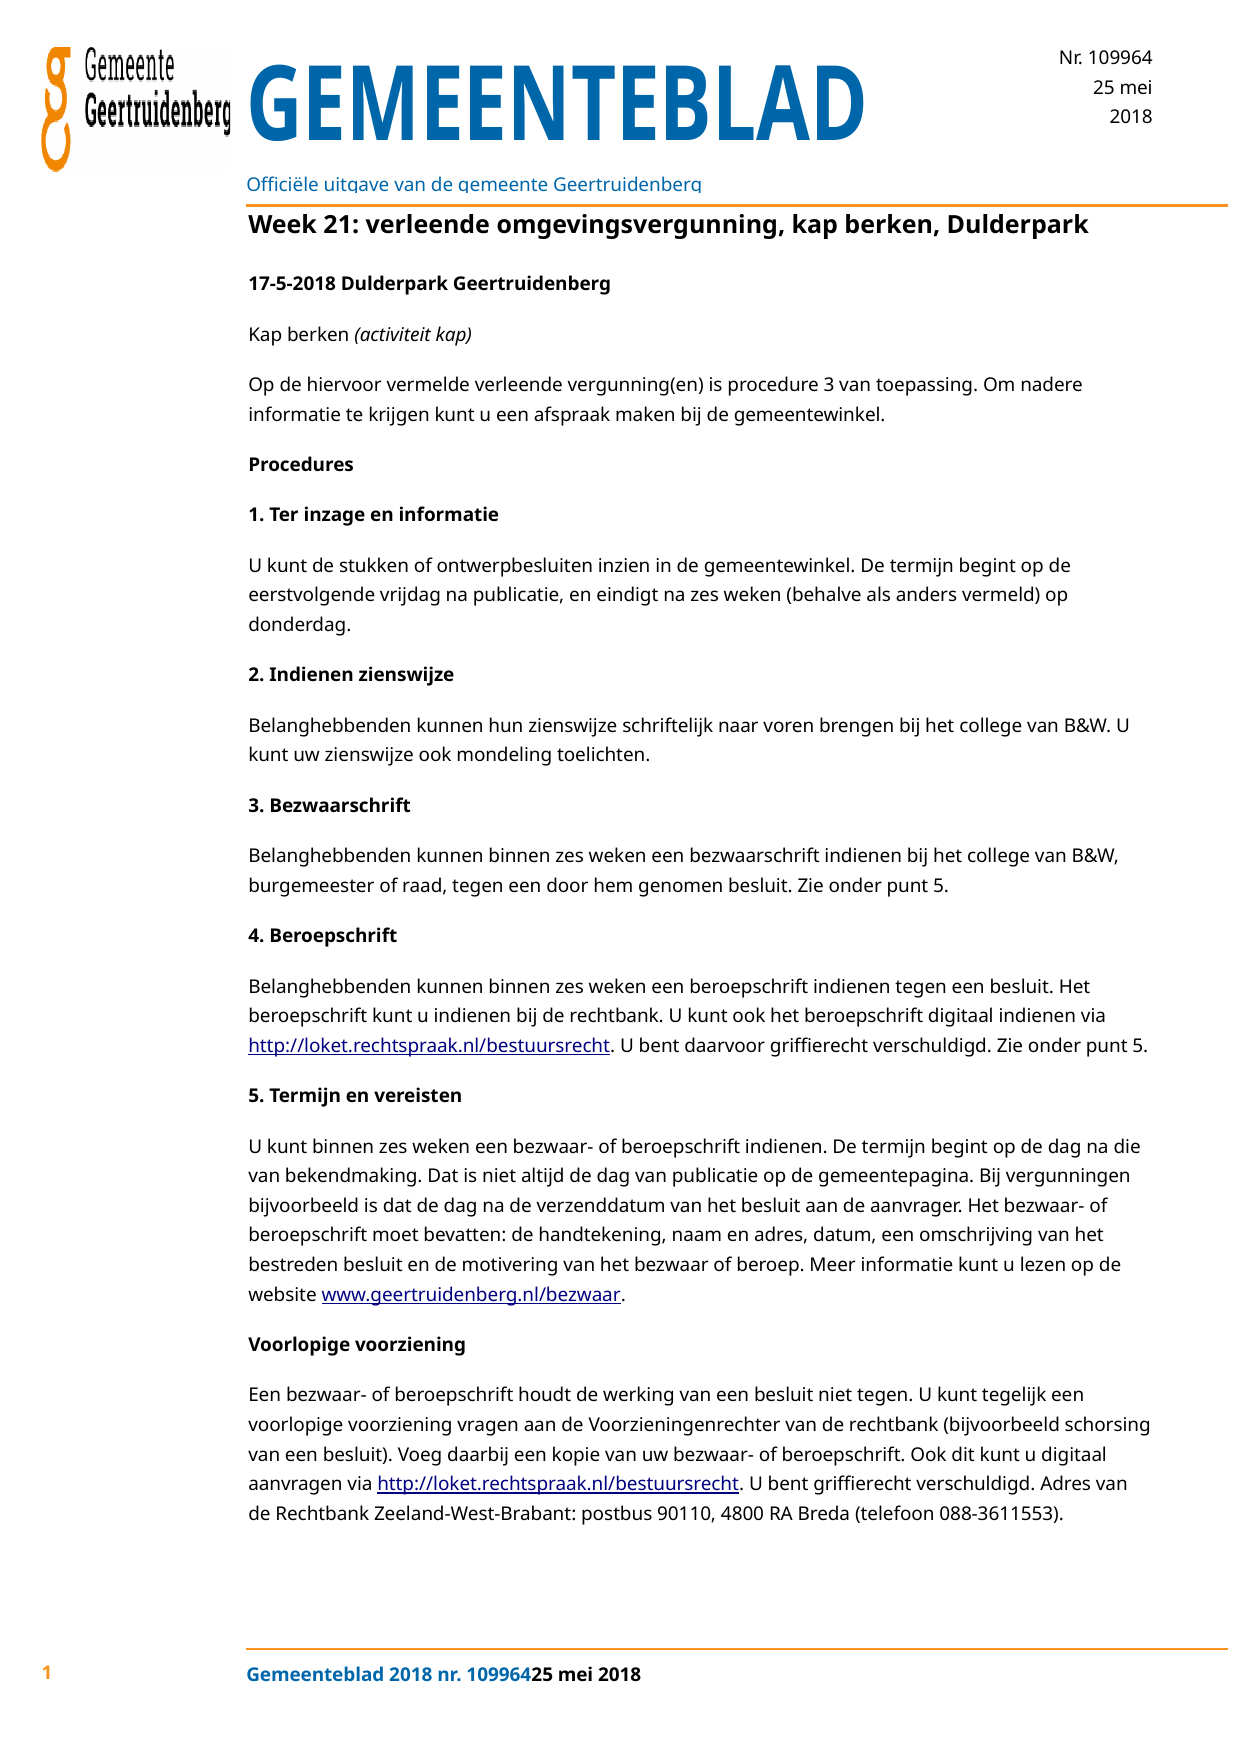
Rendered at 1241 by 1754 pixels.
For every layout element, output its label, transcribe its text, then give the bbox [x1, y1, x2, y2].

text Belanghebbenden kunnen hun zienswijze schriftelijk naar voren brengen bij het college van B&W. U kunt uw zienswijze ook mondeling toelichten. [248, 712, 1152, 767]
picture [41, 47, 231, 172]
text Procedures [248, 451, 1152, 477]
text Een bezwaar- of beroepschrift houdt de werking van een besluit niet tegen. U kunt tegelijk een voorlopige voorziening vragen aan de Voorzieningenrechter van de rechtbank (bijvoorbeeld schorsing van een besluit). Voeg daarbij een kopie van uw bezwaar- of beroepschrift. Ook dit kunt u digitaal aanvragen via http://loket.rechtspraak.nl/bestuursrecht. U bent griffierecht verschuldigd. Adres van de Rechtbank Zeeland-West-Brabant: postbus 90110, 4800 RA Breda (telefoon 088-3611553). [248, 1382, 1152, 1526]
text Belanghebbenden kunnen binnen zes weken een beroepschrift indienen tegen een besluit. Het beroepschrift kunt u indienen bij de rechtbank. U kunt ook het beroepschrift digitaal indienen via http://loket.rechtspraak.nl/bestuursrecht. U bent daarvoor griffierecht verschuldigd. Zie onder punt 5. [248, 973, 1152, 1058]
text 4. Beroepschrift [248, 922, 1152, 948]
text 17-5-2018 Dulderpark Geertruidenberg [248, 270, 1152, 296]
text Kap berken (activiteit kap) [248, 321, 1152, 346]
text 2. Indienen zienswijze [248, 662, 1152, 687]
text Voorlopige voorziening [248, 1331, 1152, 1357]
text Week 21: verleende omgevingsvergunning, kap berken, Dulderpark [248, 207, 1152, 241]
text 1. Ter inzage en informatie [248, 502, 1152, 527]
text U kunt binnen zes weken een bezwaar- of beroepschrift indienen. De termijn begint op de dag na die van bekendmaking. Dat is niet altijd de dag van publicatie op de gemeentepagina. Bij vergunningen bijvoorbeeld is dat de dag na de verzenddatum van het besluit aan de aanvrager. Het bezwaar- of beroepschrift moet bevatten: de handtekening, naam en adres, datum, een omschrijving van het bestreden besluit en de motivering van het bezwaar of beroep. Meer informatie kunt u lezen op de website www.geertruidenberg.nl/bezwaar. [248, 1133, 1152, 1306]
text U kunt de stukken of ontwerpbesluiten inzien in de gemeentewinkel. De termijn begint op de eerstvolgende vrijdag na publicatie, en eindigt na zes weken (behalve als anders vermeld) op donderdag. [248, 552, 1152, 637]
text Op de hiervoor vermelde verleende vergunning(en) is procedure 3 van toepassing. Om nadere informatie te krijgen kunt u een afspraak maken bij de gemeentewinkel. [248, 371, 1152, 426]
text Belanghebbenden kunnen binnen zes weken een bezwaarschrift indienen bij het college van B&W, burgemeester of raad, tegen een door hem genomen besluit. Zie onder punt 5. [248, 842, 1152, 898]
text 3. Bezwaarschrift [248, 792, 1152, 818]
text 5. Termijn en vereisten [248, 1082, 1152, 1108]
